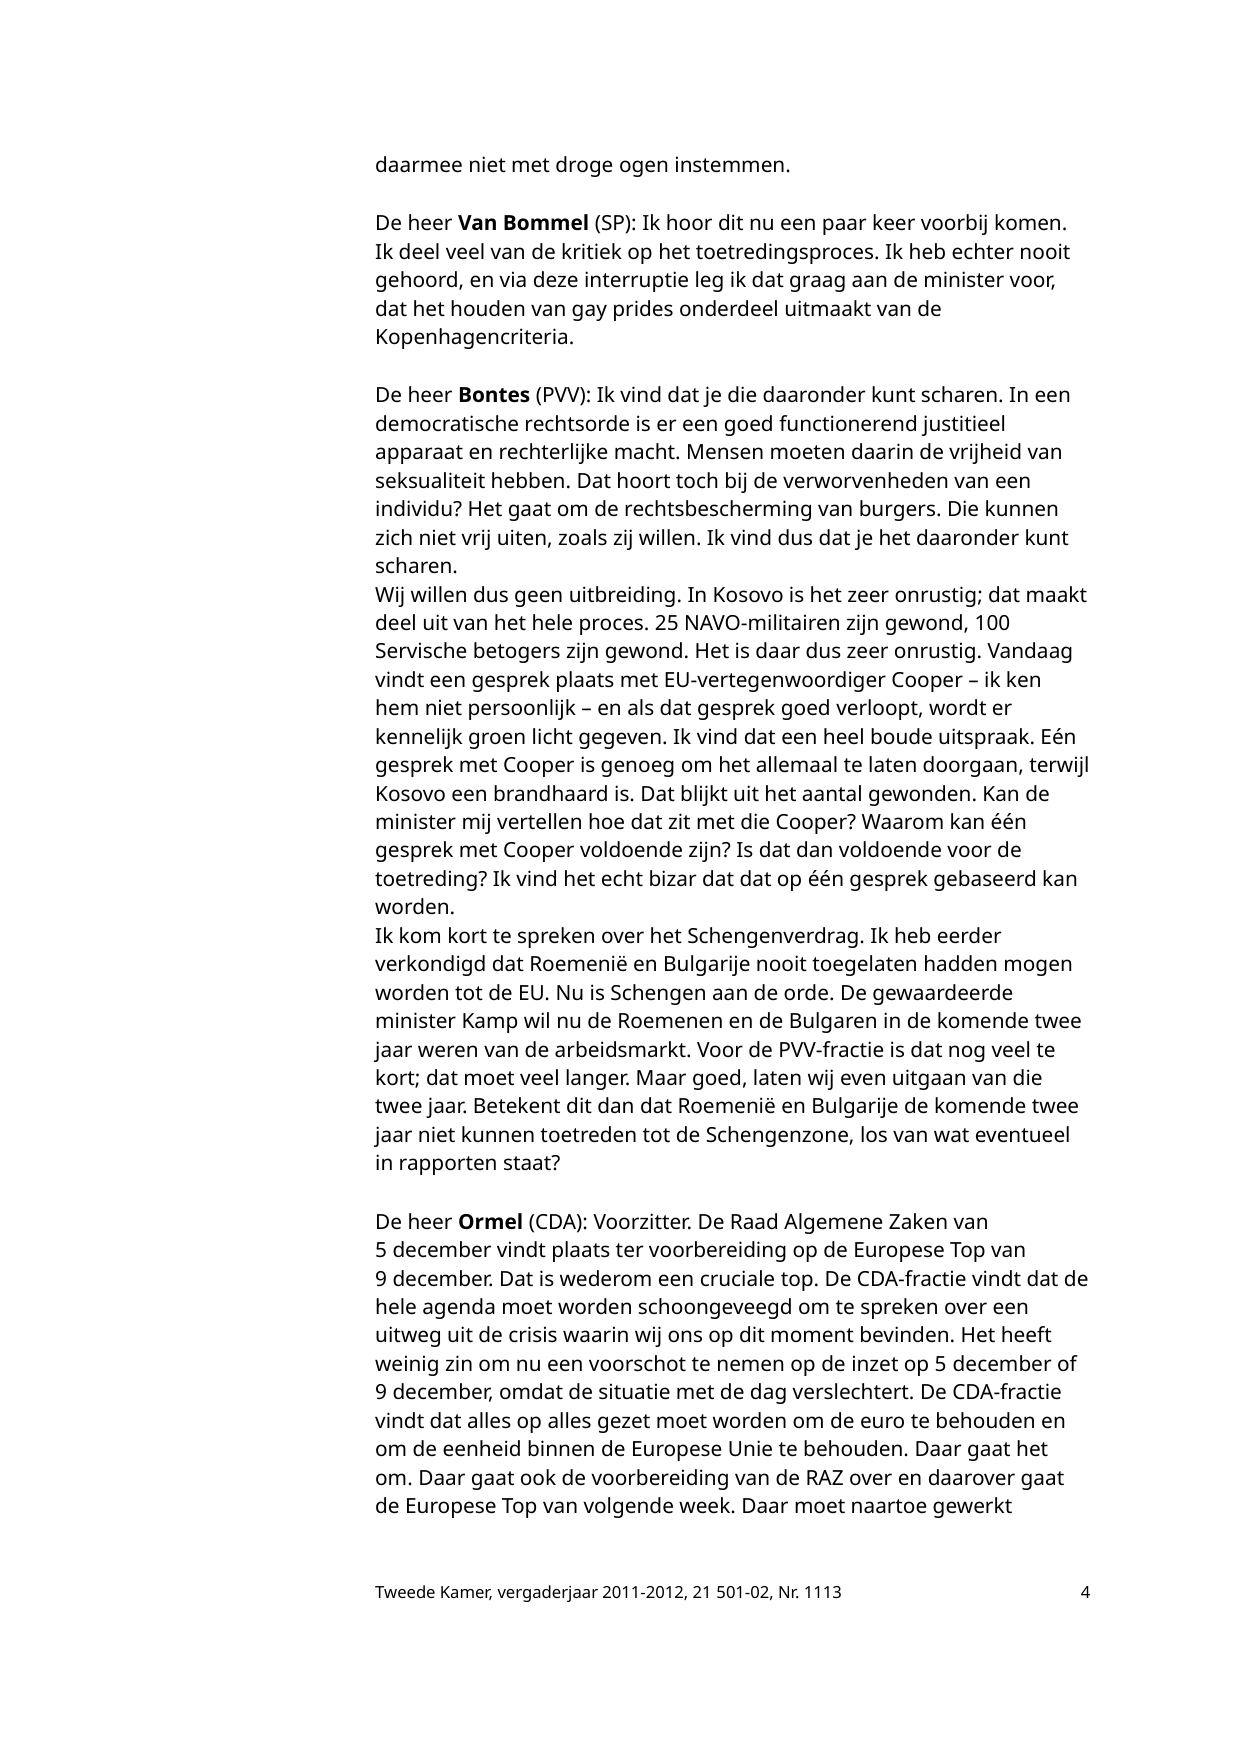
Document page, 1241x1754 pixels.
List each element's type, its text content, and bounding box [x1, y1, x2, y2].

text daarmee niet met droge ogen instemmen. [375, 150, 1090, 178]
text Ik kom kort te spreken over het Schengenverdrag. Ik heb eerder verkondigd dat Roemenië en Bulgarije nooit toegelaten hadden mogen worden tot de EU. Nu is Schengen aan de orde. De gewaardeerde minister Kamp wil nu de Roemenen en de Bulgaren in de komende twee jaar weren van de arbeidsmarkt. Voor de PVV-fractie is dat nog veel te kort; dat moet veel langer. Maar goed, laten wij even uitgaan van die twee jaar. Betekent dit dan dat Roemenië en Bulgarije de komende twee jaar niet kunnen toetreden tot de Schengenzone, los van wat eventueel in rapporten staat? [375, 921, 1090, 1177]
text De heer Bontes (PVV): Ik vind dat je die daaronder kunt scharen. In een democratische rechtsorde is er een goed functionerend justitieel apparaat en rechterlijke macht. Mensen moeten daarin de vrijheid van seksualiteit hebben. Dat hoort toch bij de verworvenheden van een individu? Het gaat om de rechtsbescherming van burgers. Die kunnen zich niet vrij uiten, zoals zij willen. Ik vind dus dat je het daaronder kunt scharen. [375, 381, 1090, 580]
text De heer Ormel (CDA): Voorzitter. De Raad Algemene Zaken van 5 december vindt plaats ter voorbereiding op de Europese Top van 9 december. Dat is wederom een cruciale top. De CDA-fractie vindt dat de hele agenda moet worden schoongeveegd om te spreken over een uitweg uit de crisis waarin wij ons op dit moment bevinden. Het heeft weinig zin om nu een voorschot te nemen op de inzet op 5 december of 9 december, omdat de situatie met de dag verslechtert. De CDA-fractie vindt dat alles op alles gezet moet worden om de euro te behouden en om de eenheid binnen de Europese Unie te behouden. Daar gaat het om. Daar gaat ook de voorbereiding van de RAZ over en daarover gaat de Europese Top van volgende week. Daar moet naartoe gewerkt [375, 1207, 1090, 1520]
text Wij willen dus geen uitbreiding. In Kosovo is het zeer onrustig; dat maakt deel uit van het hele proces. 25 NAVO-militairen zijn gewond, 100 Servische betogers zijn gewond. Het is daar dus zeer onrustig. Vandaag vindt een gesprek plaats met EU-vertegenwoordiger Cooper – ik ken hem niet persoonlijk – en als dat gesprek goed verloopt, wordt er kennelijk groen licht gegeven. Ik vind dat een heel boude uitspraak. Eén gesprek met Cooper is genoeg om het allemaal te laten doorgaan, terwijl Kosovo een brandhaard is. Dat blijkt uit het aantal gewonden. Kan de minister mij vertellen hoe dat zit met die Cooper? Waarom kan één gesprek met Cooper voldoende zijn? Is dat dan voldoende voor de toetreding? Ik vind het echt bizar dat dat op één gesprek gebaseerd kan worden. [375, 580, 1090, 921]
text De heer Van Bommel (SP): Ik hoor dit nu een paar keer voorbij komen. Ik deel veel van de kritiek op het toetredingsproces. Ik heb echter nooit gehoord, en via deze interruptie leg ik dat graag aan de minister voor, dat het houden van gay prides onderdeel uitmaakt van de Kopenhagencriteria. [375, 208, 1090, 351]
